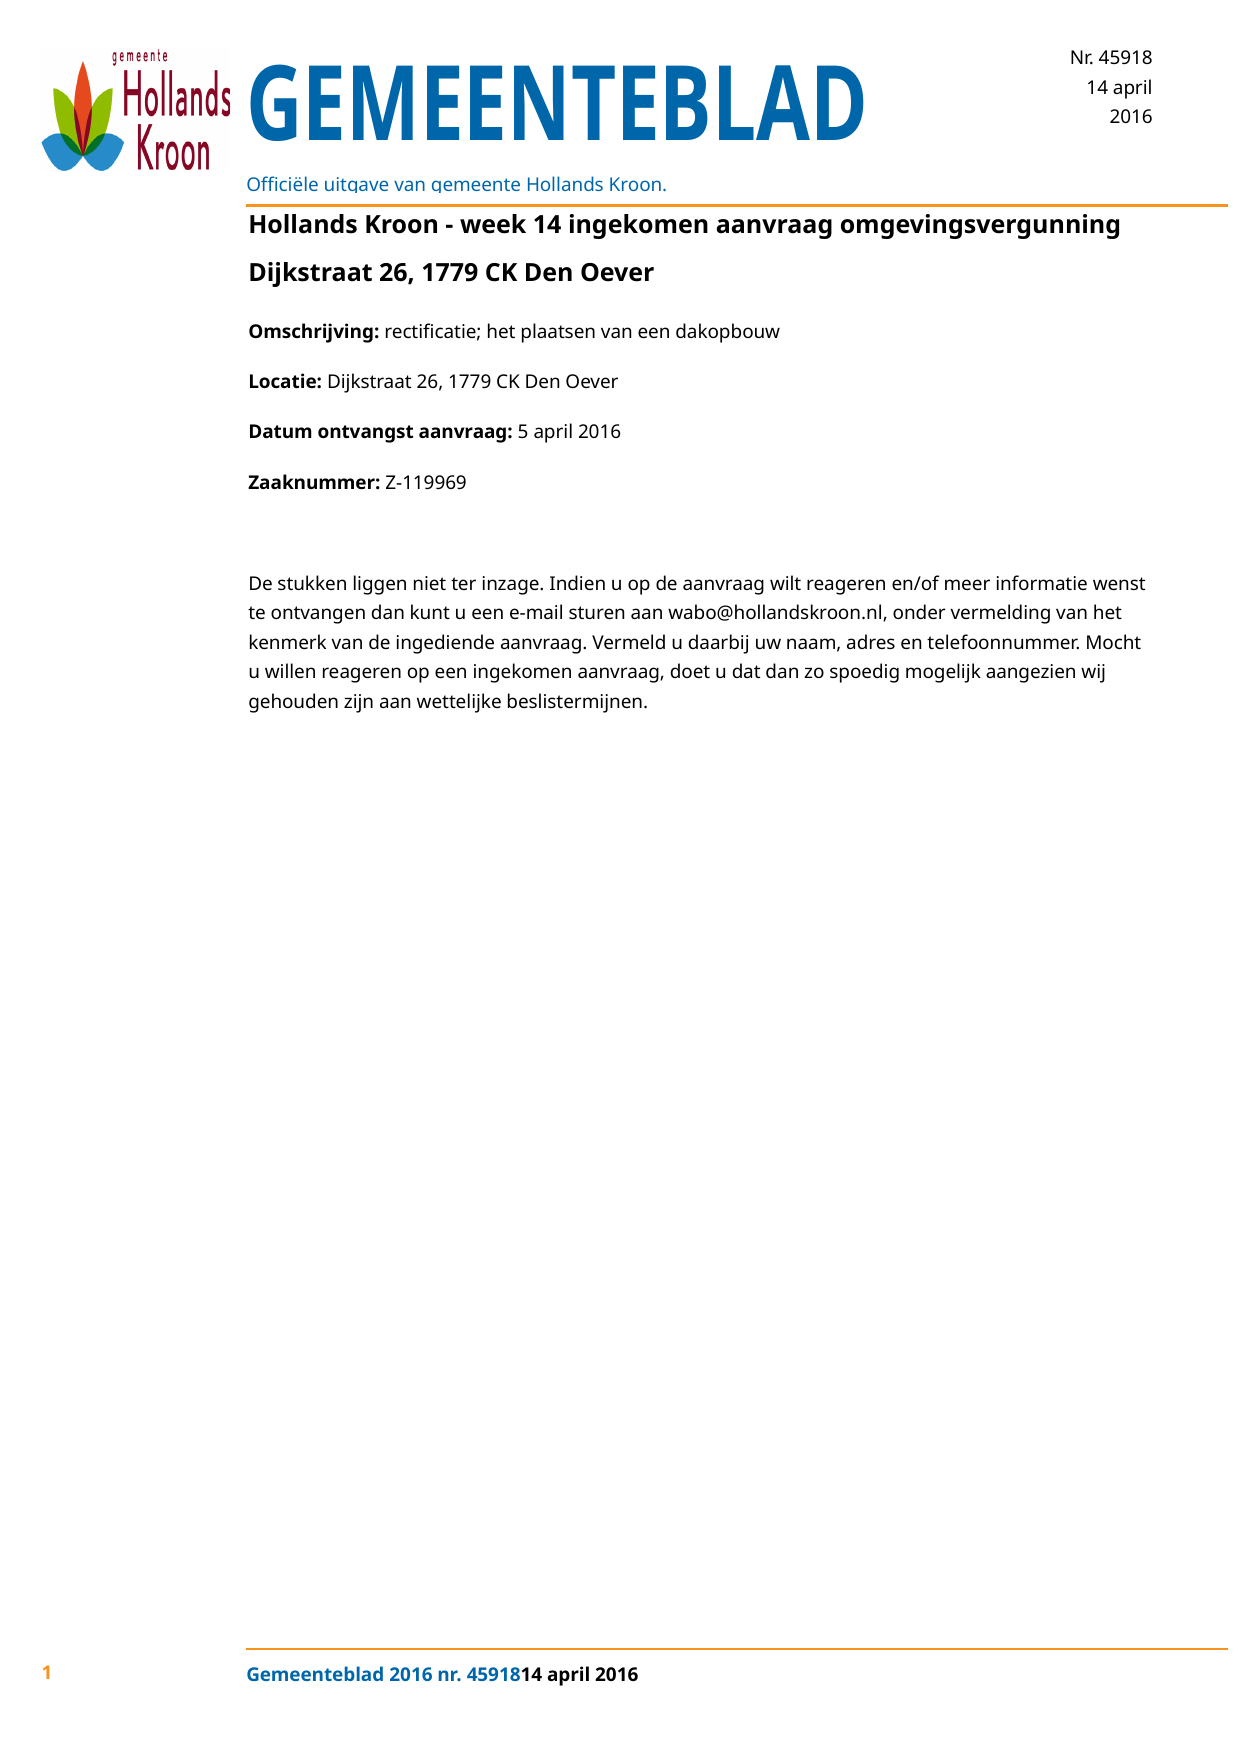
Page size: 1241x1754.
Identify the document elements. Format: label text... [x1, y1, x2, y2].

text Datum ontvangst aanvraag: 5 april 2016 [248, 419, 1152, 444]
text Locatie: Dijkstraat 26, 1779 CK Den Oever [248, 368, 1152, 394]
text De stukken liggen niet ter inzage. Indien u op de aanvraag wilt reageren en/of meer informatie wenst te ontvangen dan kunt u een e-mail sturen aan wabo@hollandskroon.nl, onder vermelding van het kenmerk van de ingediende aanvraag. Vermeld u daarbij uw naam, adres en telefoonnummer. Mocht u willen reageren op een ingekomen aanvraag, doet u dat dan zo spoedig mogelijk aangezien wij gehouden zijn aan wettelijke beslistermijnen. [248, 570, 1152, 714]
picture [41, 47, 231, 172]
text Omschrijving: rectificatie; het plaatsen van een dakopbouw [248, 318, 1152, 344]
text Hollands Kroon - week 14 ingekomen aanvraag omgevingsvergunning Dijkstraat 26, 1779 CK Den Oever [248, 207, 1152, 288]
text Zaaknummer: Z-119969 [248, 469, 1152, 495]
